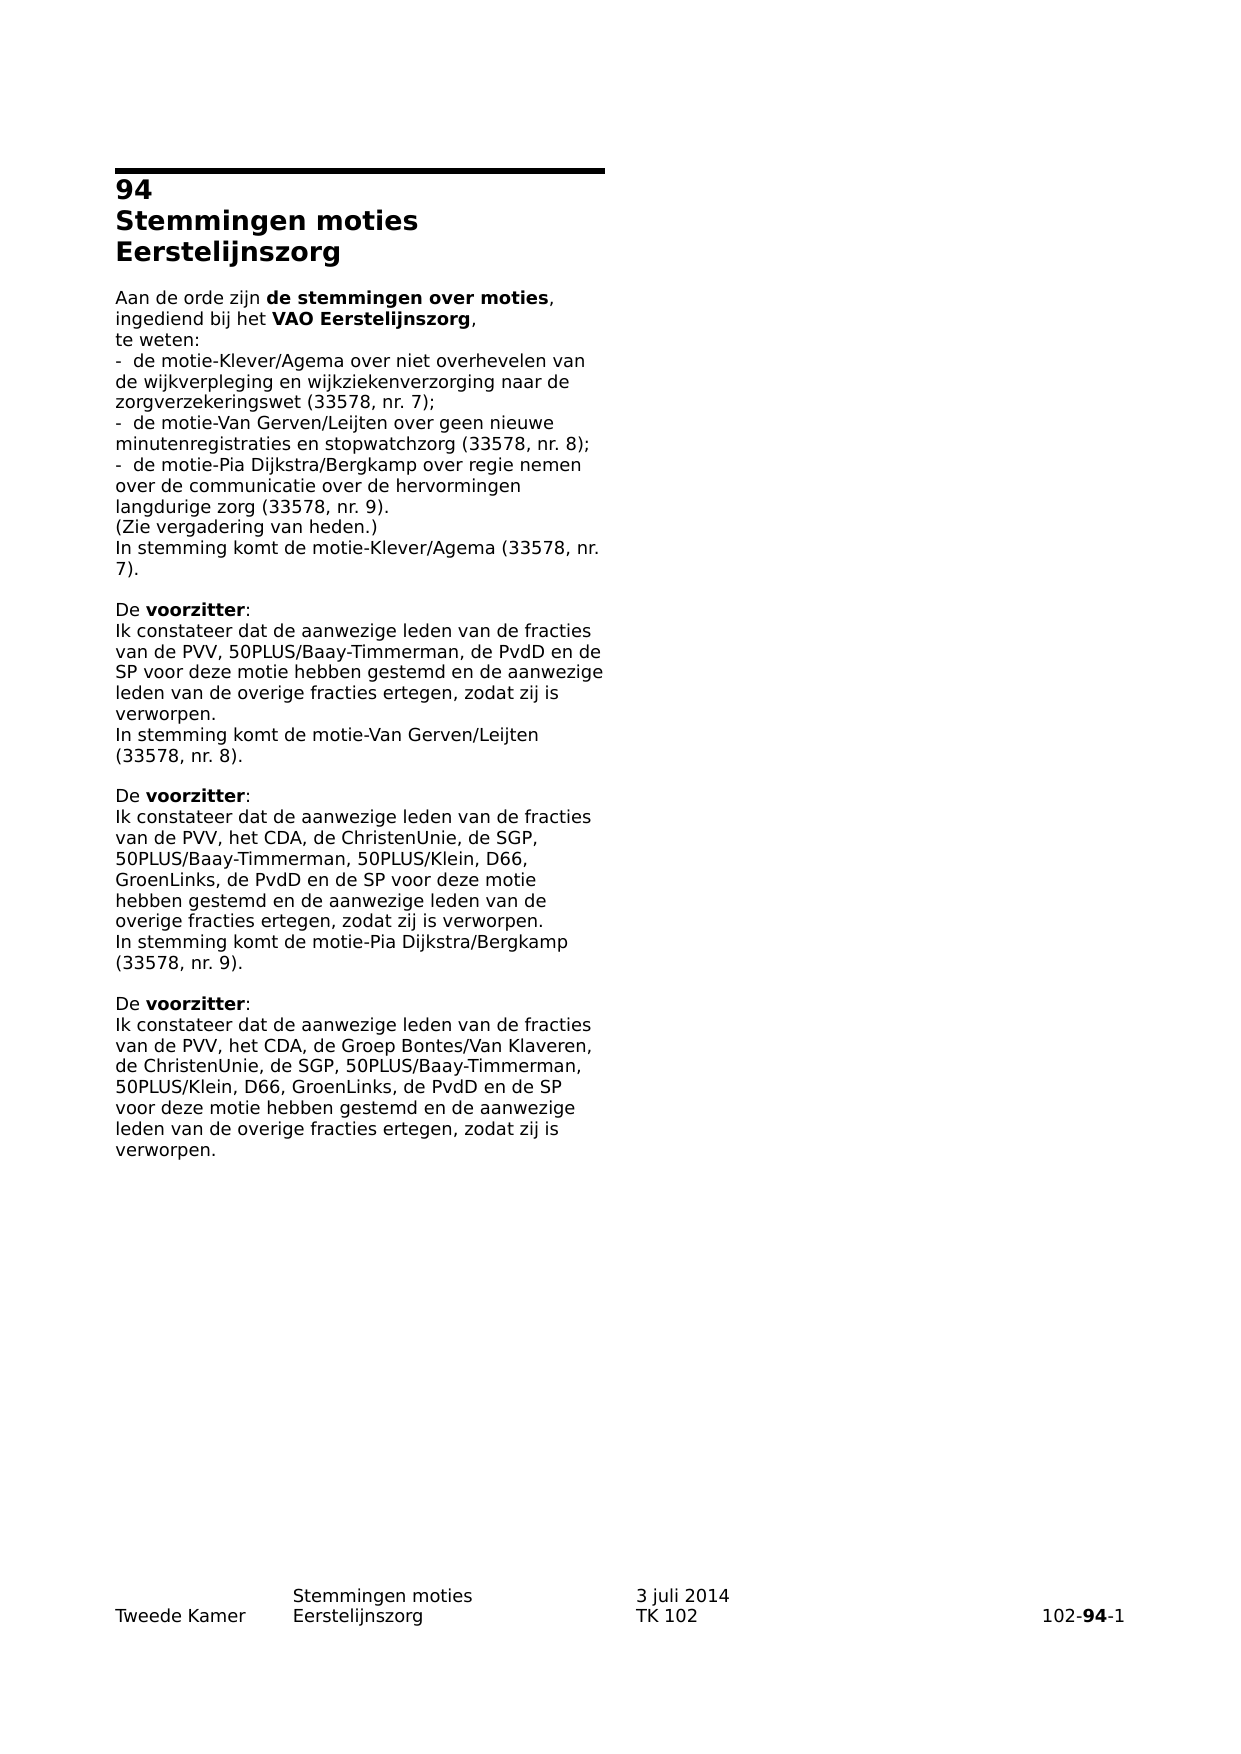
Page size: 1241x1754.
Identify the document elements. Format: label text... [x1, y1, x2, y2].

text (Zie vergadering van heden.) [115, 517, 605, 538]
text Ik constateer dat de aanwezige leden van de fracties van de PVV, het CDA, de ChristenUnie, de SGP, 50PLUS/Baay-Timmerman, 50PLUS/Klein, D66, GroenLinks, de PvdD en de SP voor deze motie hebben gestemd en de aanwezige leden van de overige fracties ertegen, zodat zij is verworpen. [115, 807, 605, 932]
text Ik constateer dat de aanwezige leden van de fracties van de PVV, 50PLUS/Baay-Timmerman, de PvdD en de SP voor deze motie hebben gestemd en de aanwezige leden van de overige fracties ertegen, zodat zij is verworpen. [115, 621, 605, 725]
text Ik constateer dat de aanwezige leden van de fracties van de PVV, het CDA, de Groep Bontes/Van Klaveren, de ChristenUnie, de SGP, 50PLUS/Baay-Timmerman, 50PLUS/Klein, D66, GroenLinks, de PvdD en de SP voor deze motie hebben gestemd en de aanwezige leden van de overige fracties ertegen, zodat zij is verworpen. [115, 1014, 605, 1160]
text te weten: [115, 330, 605, 351]
text Aan de orde zijn de stemmingen over moties, ingediend bij het VAO Eerstelijnszorg, [115, 288, 605, 330]
text De voorzitter: [115, 786, 605, 807]
title 94 Stemmingen moties Eerstelijnszorg [115, 174, 605, 268]
text De voorzitter: [115, 600, 605, 621]
text In stemming komt de motie-Klever/Agema (33578, nr. 7). [115, 538, 605, 580]
list de motie-Pia Dijkstra/Bergkamp over regie nemen over de communicatie over de hervormingen langdurige zorg (33578, nr. 9). [115, 455, 605, 517]
text In stemming komt de motie-Van Gerven/Leijten (33578, nr. 8). [115, 725, 605, 766]
list de motie-Klever/Agema over niet overhevelen van de wijkverpleging en wijkziekenverzorging naar de zorgverzekeringswet (33578, nr. 7); [115, 351, 605, 413]
text In stemming komt de motie-Pia Dijkstra/Bergkamp (33578, nr. 9). [115, 932, 605, 974]
text De voorzitter: [115, 994, 605, 1014]
list de motie-Van Gerven/Leijten over geen nieuwe minutenregistraties en stopwatchzorg (33578, nr. 8); [115, 413, 605, 455]
